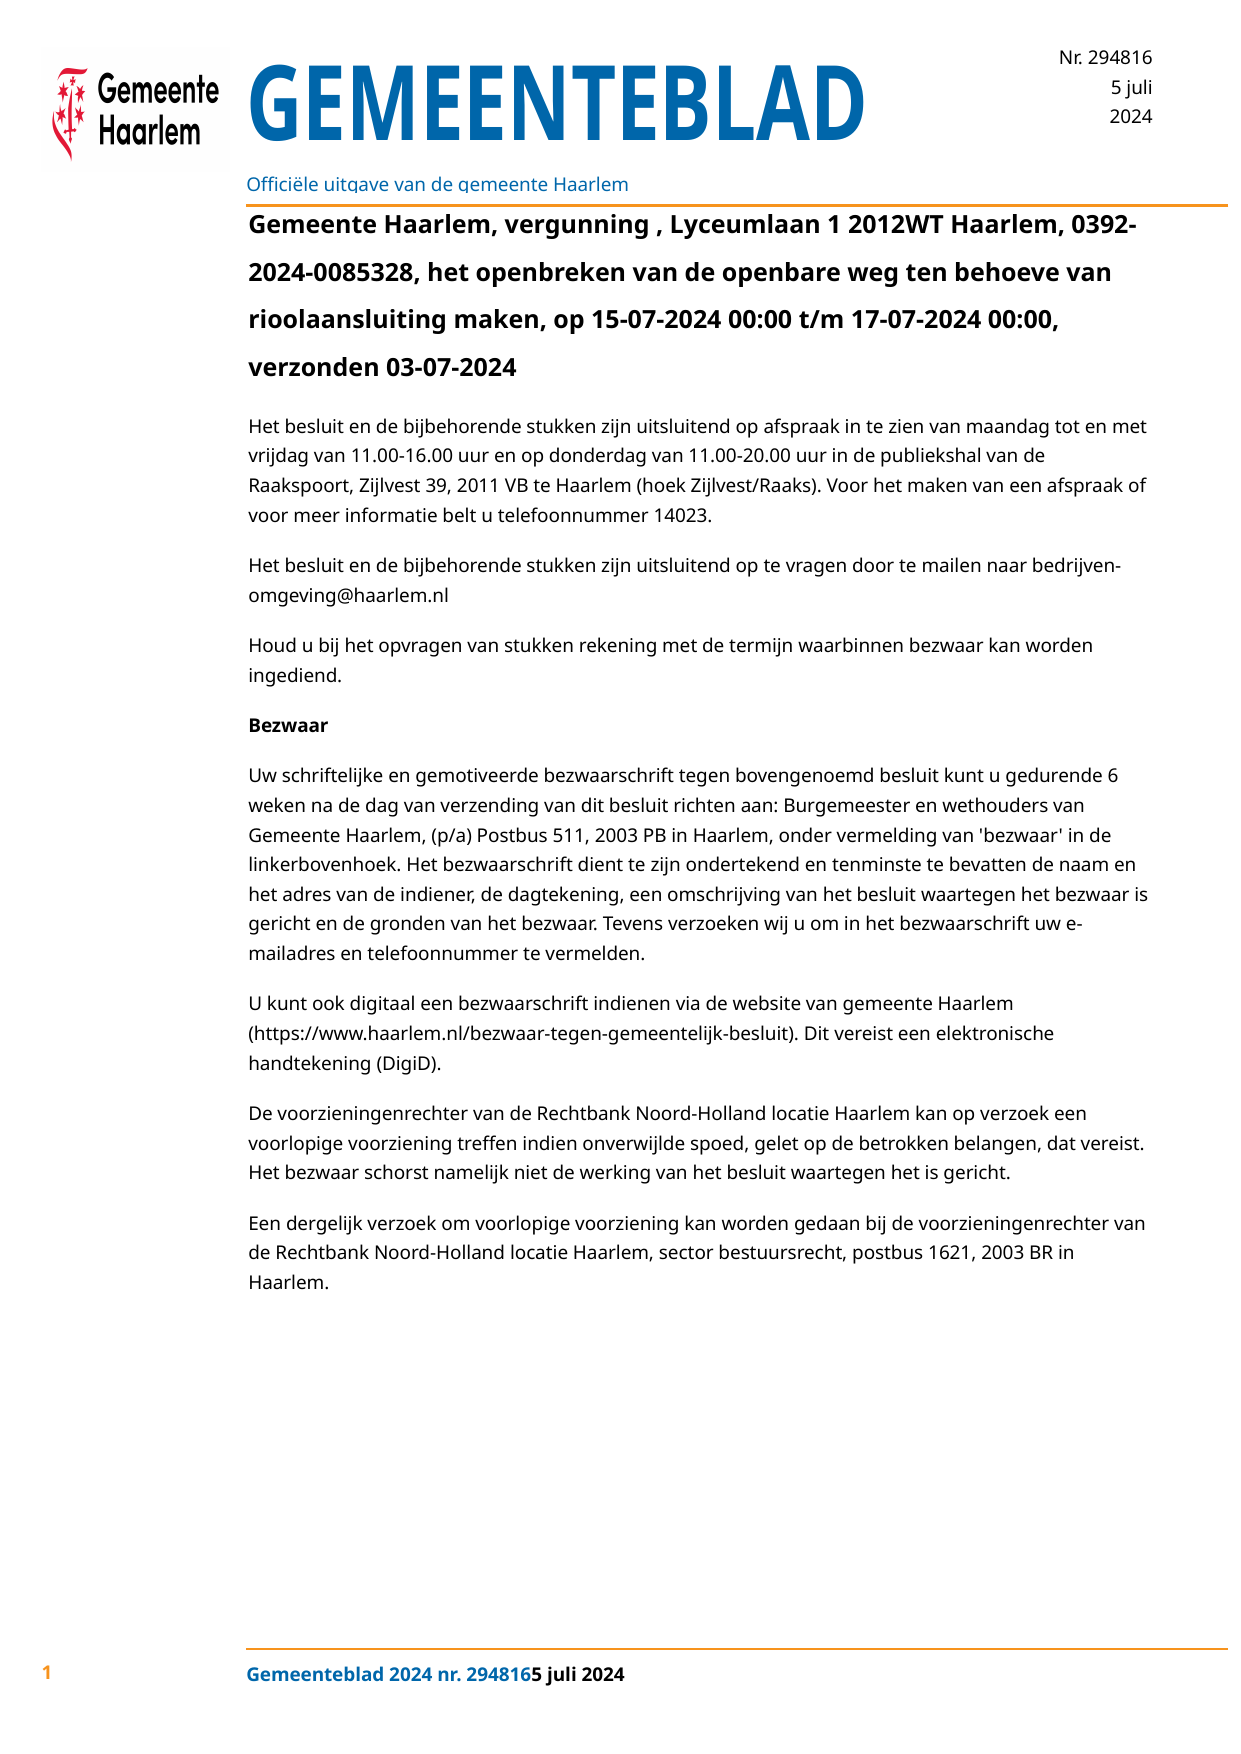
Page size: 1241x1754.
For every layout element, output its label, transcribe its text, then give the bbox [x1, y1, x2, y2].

text Het besluit en de bijbehorende stukken zijn uitsluitend op afspraak in te zien van maandag tot en met vrijdag van 11.00-16.00 uur en op donderdag van 11.00-20.00 uur in de publiekshal van de Raakspoort, Zijlvest 39, 2011 VB te Haarlem (hoek Zijlvest/Raaks). Voor het maken van een afspraak of voor meer informatie belt u telefoonnummer 14023. [248, 413, 1152, 528]
text Een dergelijk verzoek om voorlopige voorziening kan worden gedaan bij de voorzieningenrechter van de Rechtbank Noord-Holland locatie Haarlem, sector bestuursrecht, postbus 1621, 2003 BR in Haarlem. [248, 1210, 1152, 1295]
text Het besluit en de bijbehorende stukken zijn uitsluitend op te vragen door te mailen naar bedrijven-omgeving@haarlem.nl [248, 552, 1152, 608]
text Gemeente Haarlem, vergunning , Lyceumlaan 1 2012WT Haarlem, 0392-2024-0085328, het openbreken van de openbare weg ten behoeve van rioolaansluiting maken, op 15-07-2024 00:00 t/m 17-07-2024 00:00, verzonden 03-07-2024 [248, 207, 1152, 384]
text Houd u bij het opvragen van stukken rekening met de termijn waarbinnen bezwaar kan worden ingediend. [248, 632, 1152, 688]
text Bezwaar [248, 712, 1152, 738]
text Uw schriftelijke en gemotiveerde bezwaarschrift tegen bovengenoemd besluit kunt u gedurende 6 weken na de dag van verzending van dit besluit richten aan: Burgemeester en wethouders van Gemeente Haarlem, (p/a) Postbus 511, 2003 PB in Haarlem, onder vermelding van 'bezwaar' in de linkerbovenhoek. Het bezwaarschrift dient te zijn ondertekend en tenminste te bevatten de naam en het adres van de indiener, de dagtekening, een omschrijving van het besluit waartegen het bezwaar is gericht en de gronden van het bezwaar. Tevens verzoeken wij u om in het bezwaarschrift uw e-mailadres en telefoonnummer te vermelden. [248, 763, 1152, 966]
text U kunt ook digitaal een bezwaarschrift indienen via de website van gemeente Haarlem (https://www.haarlem.nl/bezwaar-tegen-gemeentelijk-besluit). Dit vereist een elektronische handtekening (DigiD). [248, 991, 1152, 1076]
text De voorzieningenrechter van de Rechtbank Noord-Holland locatie Haarlem kan op verzoek een voorlopige voorziening treffen indien onverwijlde spoed, gelet op de betrokken belangen, dat vereist. Het bezwaar schorst namelijk niet de werking van het besluit waartegen het is gericht. [248, 1100, 1152, 1185]
picture [41, 47, 231, 172]
